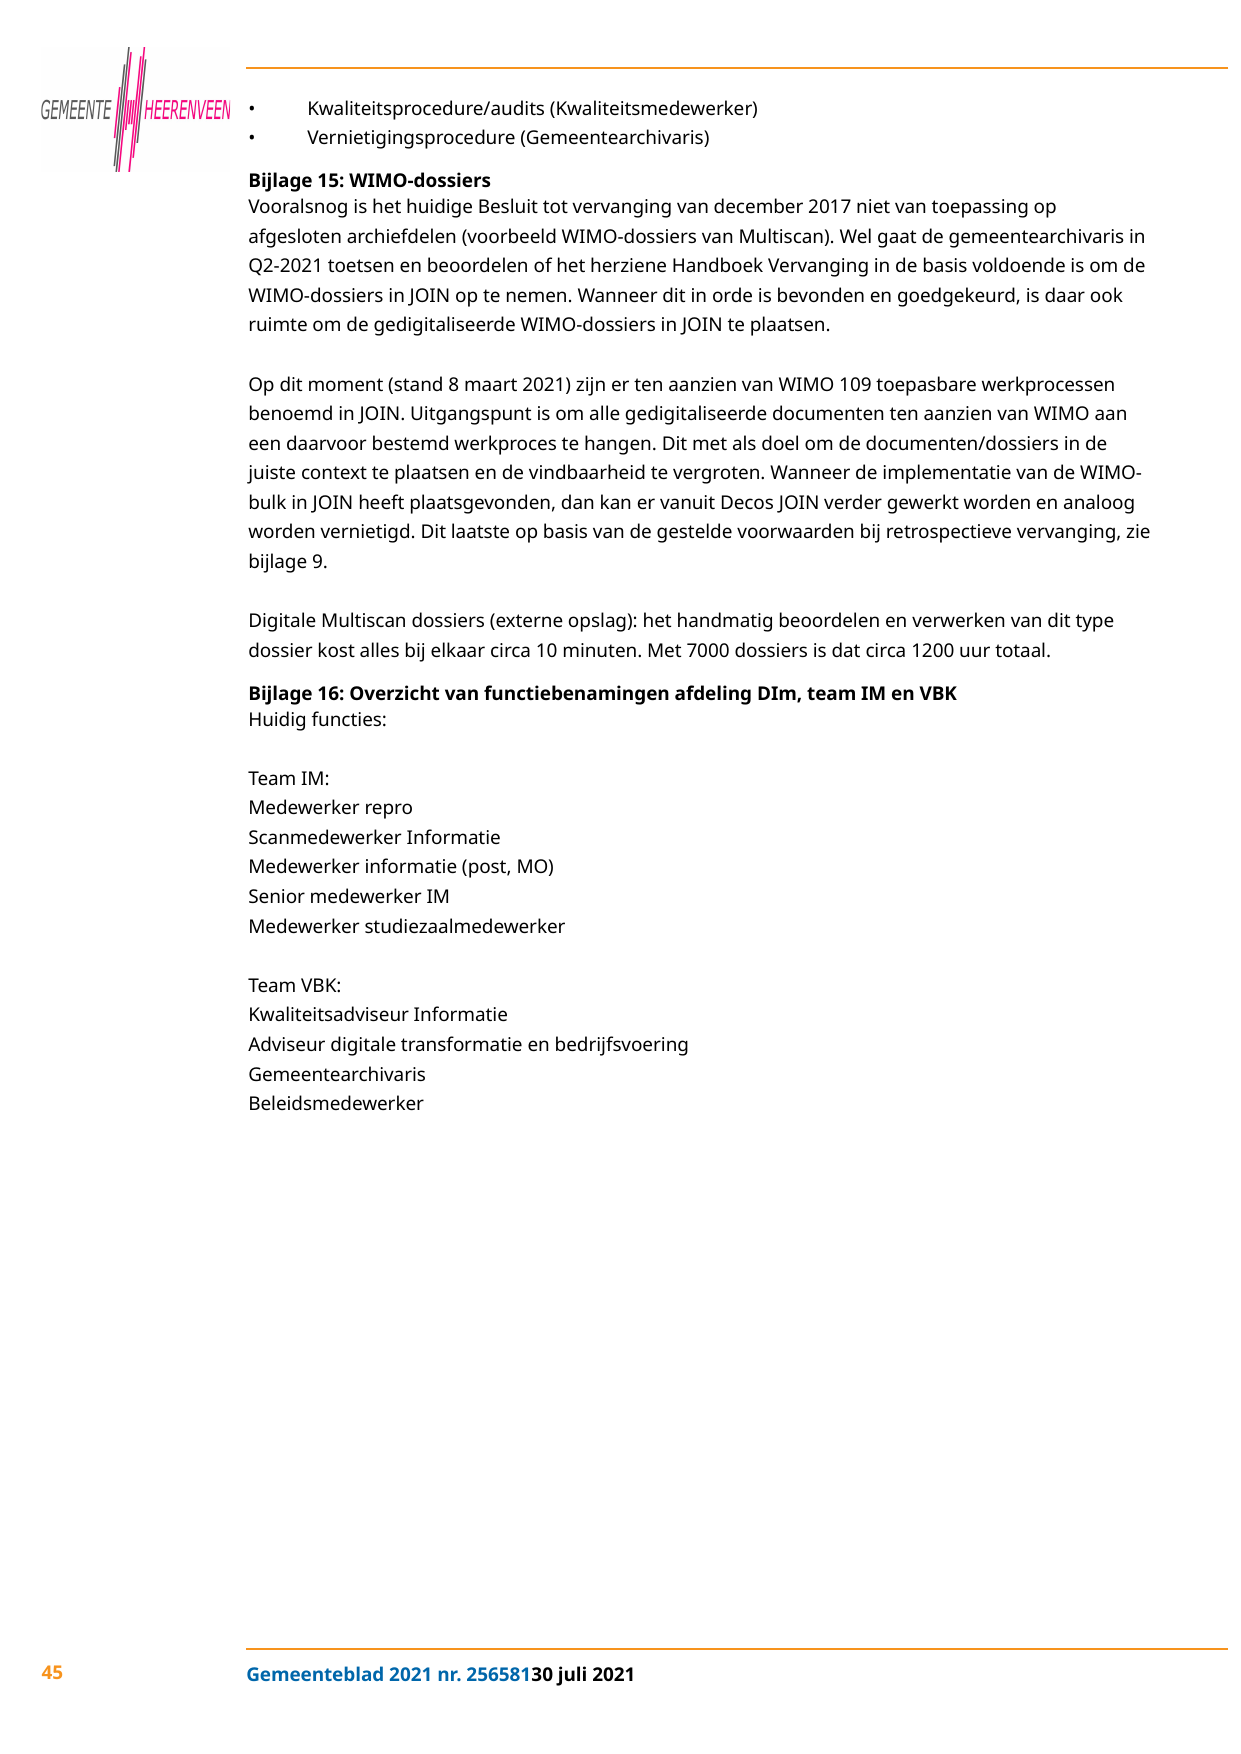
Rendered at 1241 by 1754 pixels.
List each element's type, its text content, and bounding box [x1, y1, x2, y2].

text Huidig functies: [248, 706, 1152, 732]
text Medewerker informatie (post, MO) [248, 854, 1152, 879]
text Beleidsmedewerker [248, 1090, 1152, 1116]
text Gemeentearchivaris [248, 1061, 1152, 1087]
text Senior medewerker IM [248, 883, 1152, 909]
text Medewerker repro [248, 794, 1152, 820]
text Adviseur digitale transformatie en bedrijfsvoering [248, 1031, 1152, 1057]
text Team VBK: [248, 972, 1152, 998]
text Bijlage 15: WIMO-dossiers [248, 167, 1152, 193]
list Kwaliteitsprocedure/audits (Kwaliteitsmedewerker) [248, 95, 1152, 121]
text Digitale Multiscan dossiers (externe opslag): het handmatig beoordelen en verwerken van dit type dossier kost alles bij elkaar circa 10 minuten. Met 7000 dossiers is dat circa 1200 uur totaal. [248, 607, 1152, 663]
text Team IM: [248, 765, 1152, 791]
text Kwaliteitsadviseur Informatie [248, 1002, 1152, 1027]
list Vernietigingsprocedure (Gemeentearchivaris) [248, 124, 1152, 150]
picture [41, 47, 231, 172]
text Scanmedewerker Informatie [248, 824, 1152, 850]
text Op dit moment (stand 8 maart 2021) zijn er ten aanzien van WIMO 109 toepasbare werkprocessen benoemd in JOIN. Uitgangspunt is om alle gedigitaliseerde documenten ten aanzien van WIMO aan een daarvoor bestemd werkproces te hangen. Dit met als doel om de documenten/dossiers in de juiste context te plaatsen en de vindbaarheid te vergroten. Wanneer de implementatie van de WIMO-bulk in JOIN heeft plaatsgevonden, dan kan er vanuit Decos JOIN verder gewerkt worden en analoog worden vernietigd. Dit laatste op basis van de gestelde voorwaarden bij retrospectieve vervanging, zie bijlage 9. [248, 371, 1152, 574]
text Vooralsnog is het huidige Besluit tot vervanging van december 2017 niet van toepassing op afgesloten archiefdelen (voorbeeld WIMO-dossiers van Multiscan). Wel gaat de gemeentearchivaris in Q2-2021 toetsen en beoordelen of het herziene Handboek Vervanging in de basis voldoende is om de WIMO-dossiers in JOIN op te nemen. Wanneer dit in orde is bevonden en goedgekeurd, is daar ook ruimte om de gedigitaliseerde WIMO-dossiers in JOIN te plaatsen. [248, 193, 1152, 337]
text Medewerker studiezaalmedewerker [248, 913, 1152, 939]
text Bijlage 16: Overzicht van functiebenamingen afdeling DIm, team IM en VBK [248, 680, 1152, 706]
